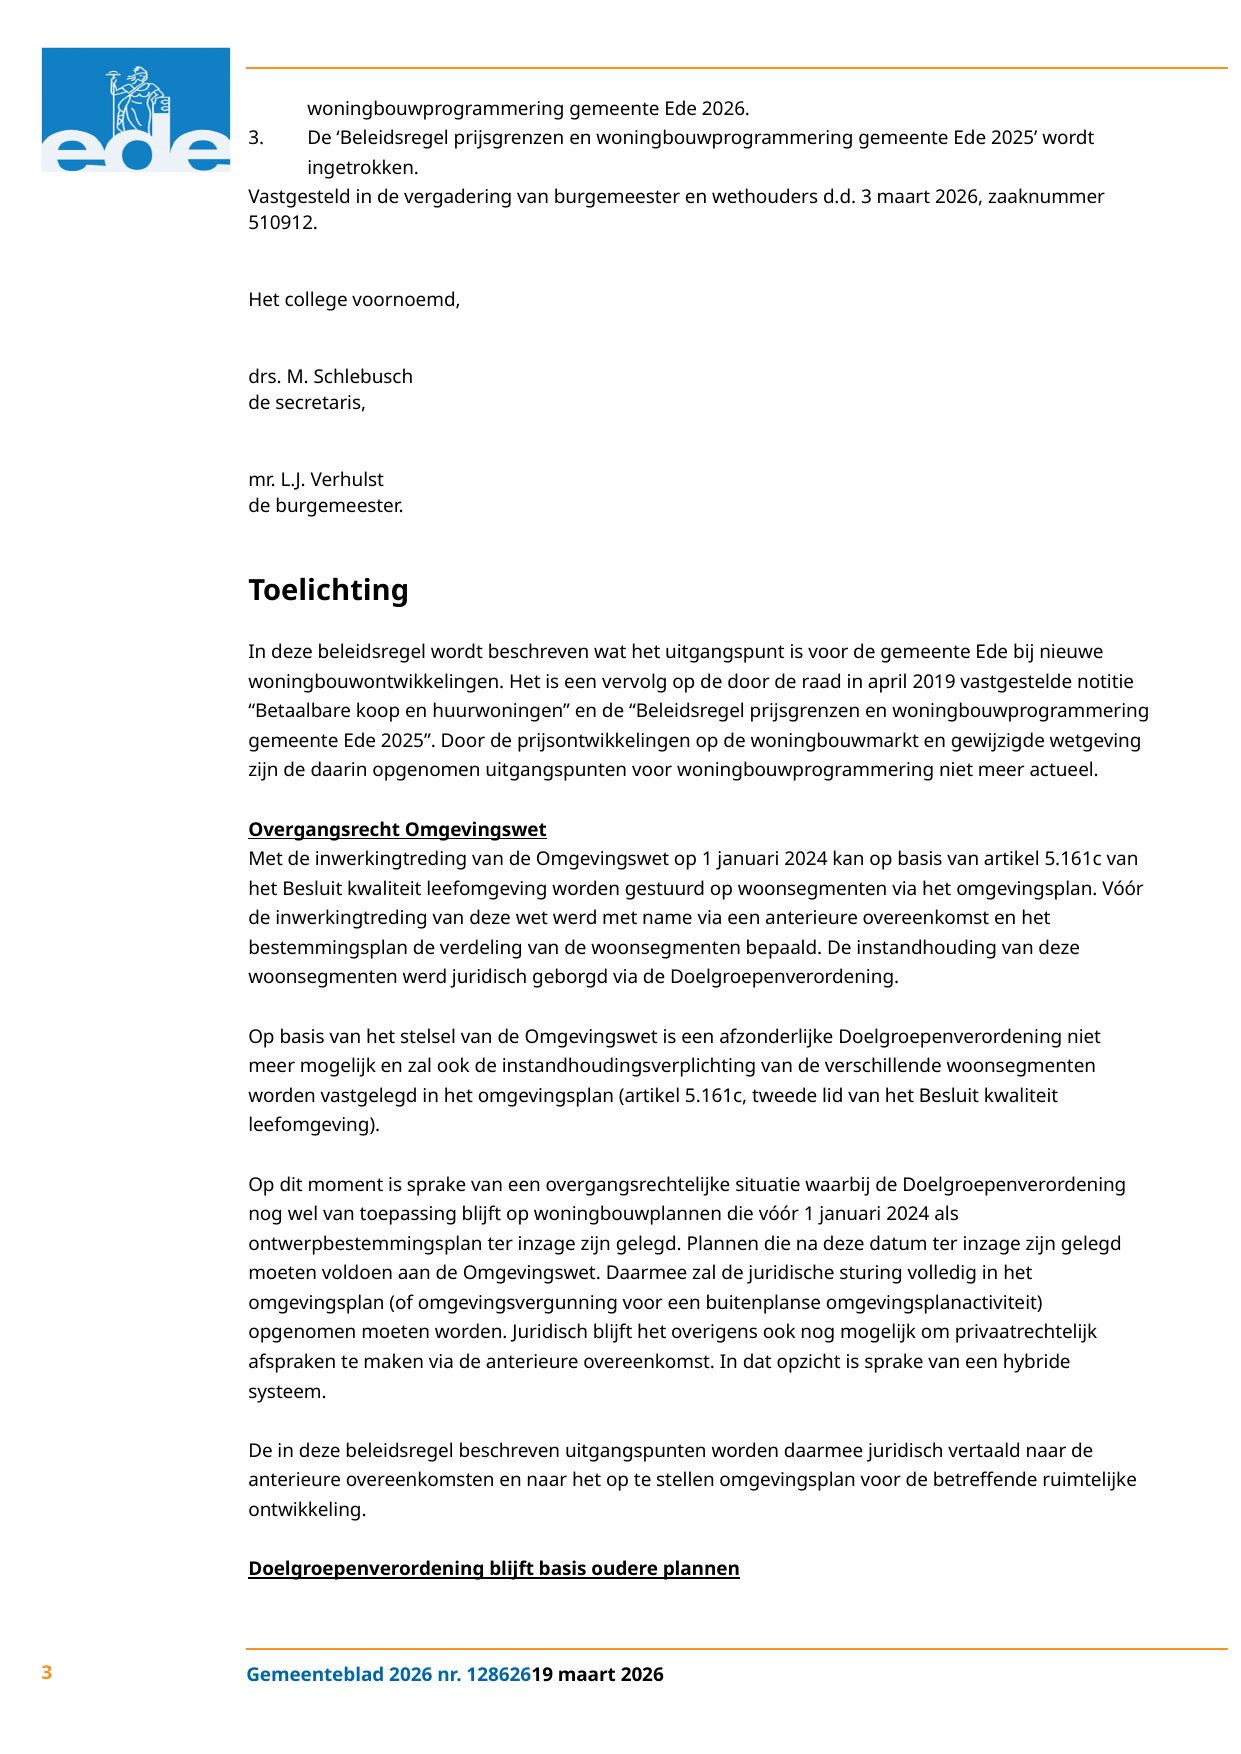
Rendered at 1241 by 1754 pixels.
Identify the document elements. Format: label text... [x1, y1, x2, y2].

text Met de inwerkingtreding van de Omgevingswet op 1 januari 2024 kan op basis van artikel 5.161c van het Besluit kwaliteit leefomgeving worden gestuurd op woonsegmenten via het omgevingsplan. Vóór de inwerkingtreding van deze wet werd met name via een anterieure overeenkomst en het bestemmingsplan de verdeling van de woonsegmenten bepaald. De instandhouding van deze woonsegmenten werd juridisch geborgd via de Doelgroepenverordening. [248, 845, 1152, 989]
text Toelichting [248, 569, 1152, 609]
text Op basis van het stelsel van de Omgevingswet is een afzonderlijke Doelgroepenverordening niet meer mogelijk en zal ook de instandhoudingsverplichting van de verschillende woonsegmenten worden vastgelegd in het omgevingsplan (artikel 5.161c, tweede lid van het Besluit kwaliteit leefomgeving). [248, 1023, 1152, 1137]
list De ‘Beleidsregel prijsgrenzen en woningbouwprogrammering gemeente Ede 2025’ wordt ingetrokken. [248, 124, 1152, 180]
text Doelgroepenverordening blijft basis oudere plannen [248, 1555, 1152, 1581]
text drs. M. Schlebusch [248, 364, 1152, 389]
text Vastgesteld in de vergadering van burgemeester en wethouders d.d. 3 maart 2026, zaaknummer 510912. [248, 183, 1152, 235]
text Overgangsrecht Omgevingswet [248, 816, 1152, 842]
text Het college voornoemd, [248, 286, 1152, 312]
text mr. L.J. Verhulst [248, 467, 1152, 492]
text Op dit moment is sprake van een overgangsrechtelijke situatie waarbij de Doelgroepenverordening nog wel van toepassing blijft op woningbouwplannen die vóór 1 januari 2024 als ontwerpbestemmingsplan ter inzage zijn gelegd. Plannen die na deze datum ter inzage zijn gelegd moeten voldoen aan de Omgevingswet. Daarmee zal de juridische sturing volledig in het omgevingsplan (of omgevingsvergunning voor een buitenplanse omgevingsplanactiviteit) opgenomen moeten worden. Juridisch blijft het overigens ook nog mogelijk om privaatrechtelijk afspraken te maken via de anterieure overeenkomst. In dat opzicht is sprake van een hybride systeem. [248, 1171, 1152, 1404]
text de burgemeester. [248, 492, 1152, 518]
text de secretaris, [248, 389, 1152, 415]
picture [41, 47, 231, 172]
text De in deze beleidsregel beschreven uitgangspunten worden daarmee juridisch vertaald naar de anterieure overeenkomsten en naar het op te stellen omgevingsplan voor de betreffende ruimtelijke ontwikkeling. [248, 1437, 1152, 1522]
list woningbouwprogrammering gemeente Ede 2026. [248, 95, 1152, 121]
text In deze beleidsregel wordt beschreven wat het uitgangspunt is voor de gemeente Ede bij nieuwe woningbouwontwikkelingen. Het is een vervolg op de door de raad in april 2019 vastgestelde notitie “Betaalbare koop en huurwoningen” en de “Beleidsregel prijsgrenzen en woningbouwprogrammering gemeente Ede 2025”. Door de prijsontwikkelingen op de woningbouwmarkt en gewijzigde wetgeving zijn de daarin opgenomen uitgangspunten voor woningbouwprogrammering niet meer actueel. [248, 638, 1152, 782]
